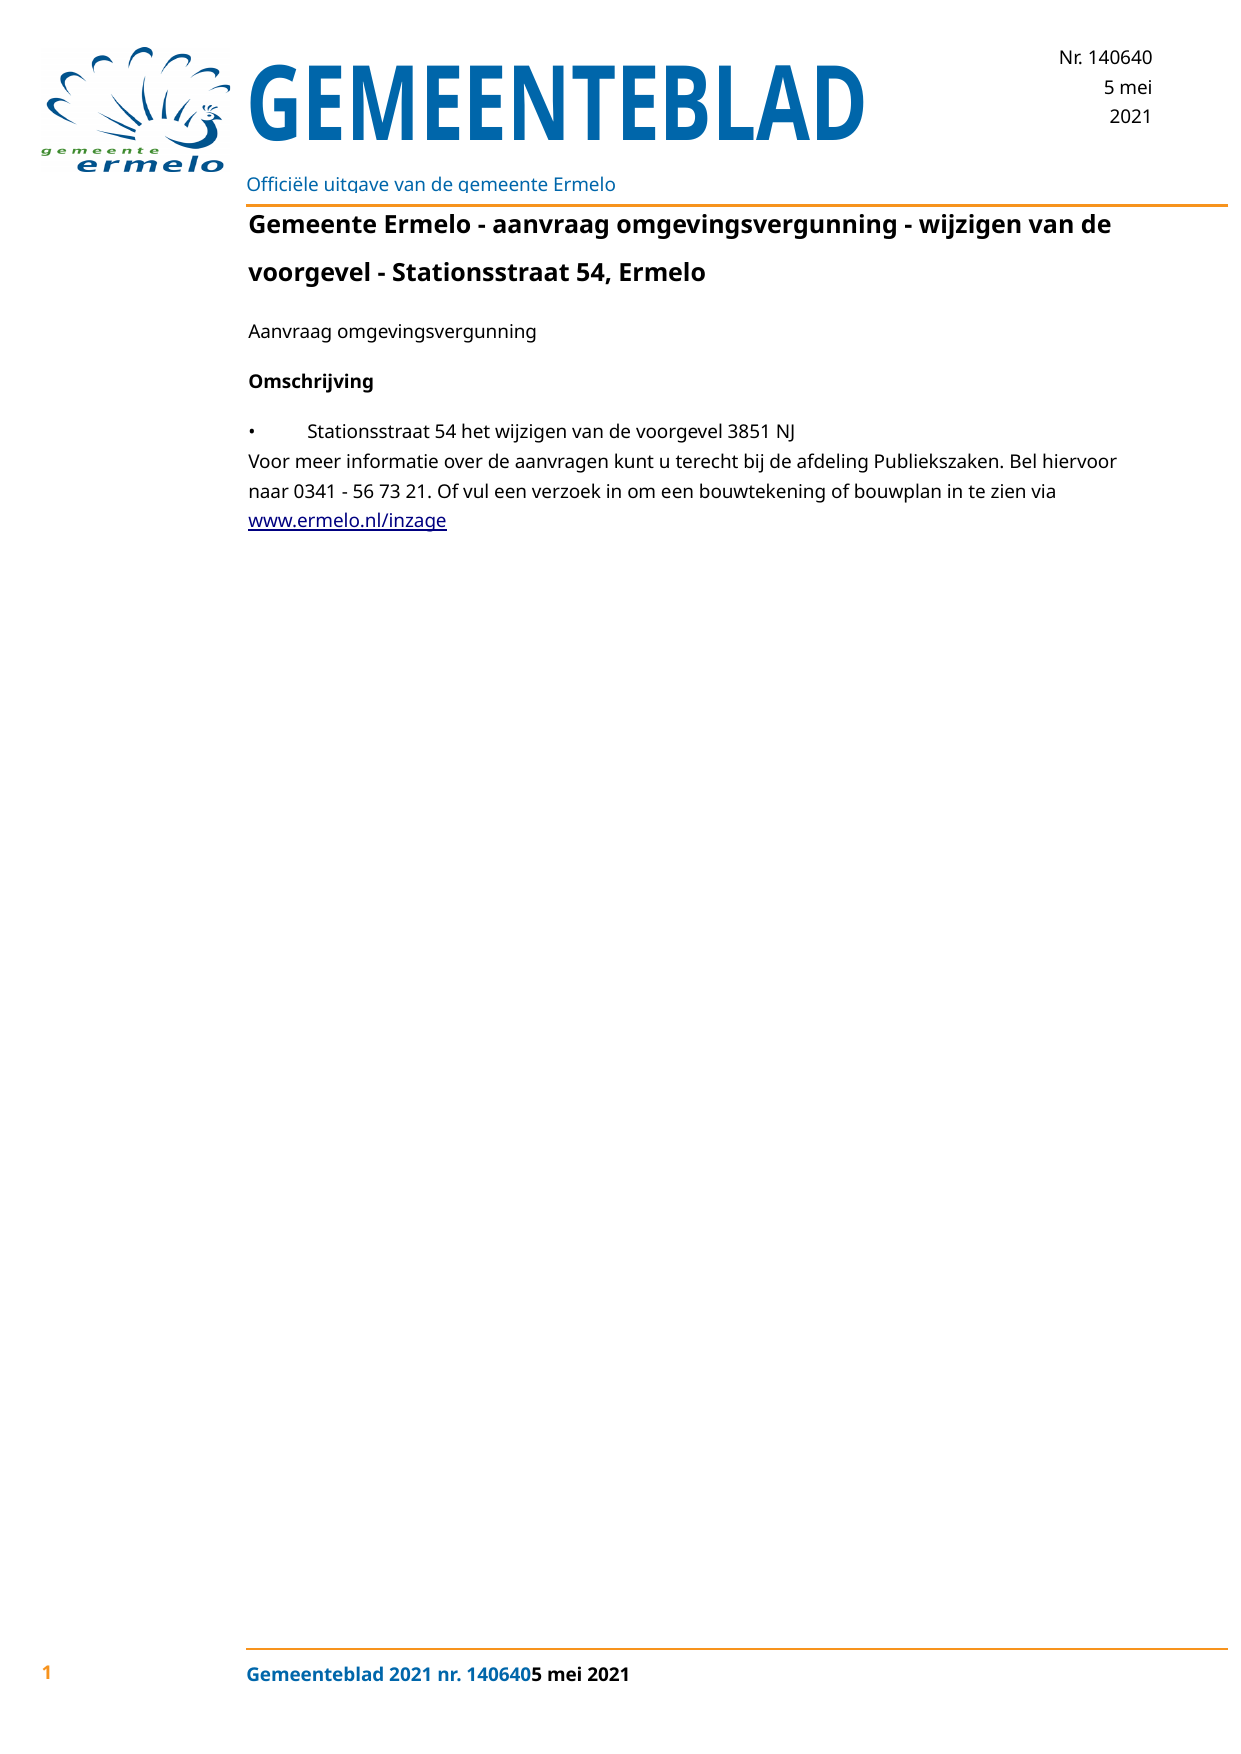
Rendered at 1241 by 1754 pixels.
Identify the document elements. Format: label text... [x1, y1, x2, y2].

picture [41, 47, 231, 172]
text Gemeente Ermelo - aanvraag omgevingsvergunning - wijzigen van de voorgevel - Stationsstraat 54, Ermelo [248, 207, 1152, 288]
list Stationsstraat 54 het wijzigen van de voorgevel 3851 NJ [248, 419, 1152, 444]
text Aanvraag omgevingsvergunning [248, 318, 1152, 344]
text Voor meer informatie over de aanvragen kunt u terecht bij de afdeling Publiekszaken. Bel hiervoor naar 0341 - 56 73 21. Of vul een verzoek in om een bouwtekening of bouwplan in te zien via www.ermelo.nl/inzage [248, 448, 1152, 533]
text Omschrijving [248, 368, 1152, 394]
